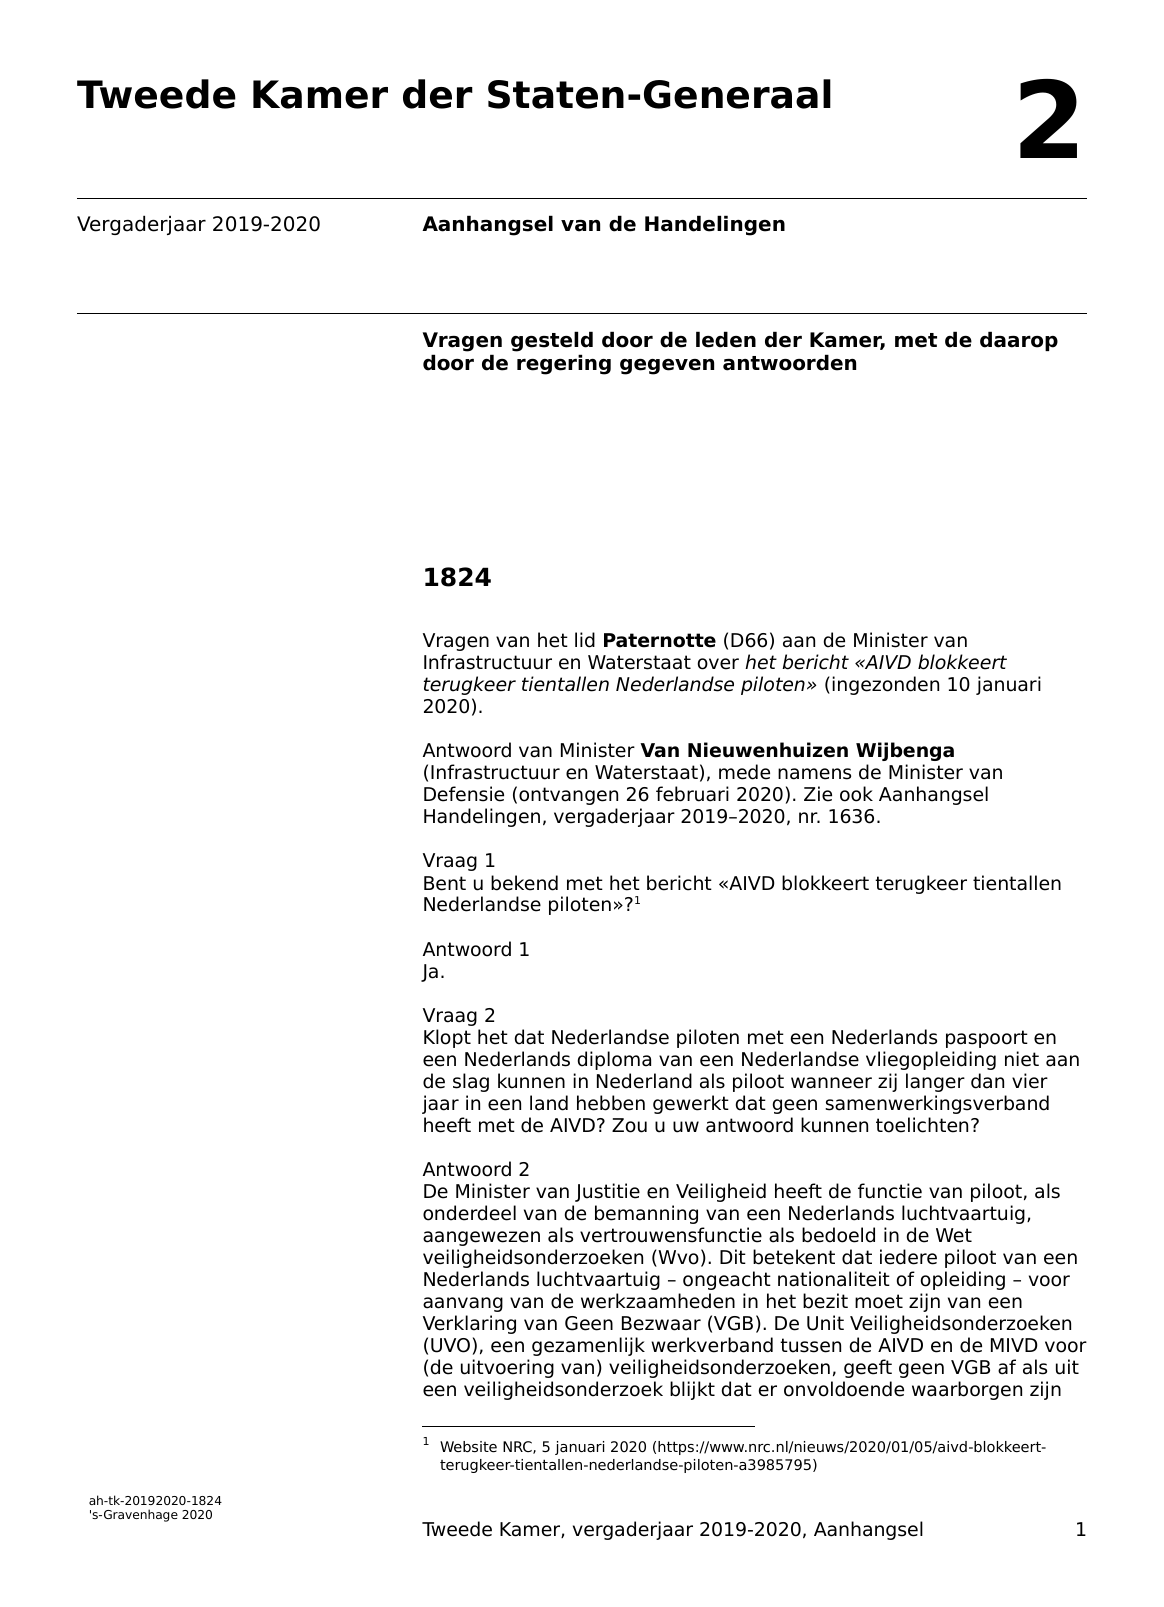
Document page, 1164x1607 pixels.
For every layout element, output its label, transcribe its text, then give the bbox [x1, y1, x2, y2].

table_cell [77, 314, 422, 375]
table_cell Vragen gesteld door de leden der Kamer, met de daarop door de regering gegeven antwoorden [422, 314, 1087, 375]
text 's-Gravenhage 2020 [88, 1508, 323, 1522]
text Bent u bekend met het bericht «AIVD blokkeert terugkeer tientallen Nederlandse piloten»? [422, 872, 1087, 916]
table_header Tweede Kamer der Staten-Generaal [77, 59, 886, 198]
text Website NRC, 5 januari 2020 (https://www.nrc.nl/nieuws/2020/01/05/aivd-blokkeert-terugkeer-tientallen-nederlandse-piloten-a3985795) [422, 1435, 1087, 1474]
text Antwoord van Minister Van Nieuwenhuizen Wijbenga (Infrastructuur en Waterstaat), mede namens de Minister van Defensie (ontvangen 26 februari 2020). Zie ook Aanhangsel Handelingen, vergaderjaar 2019–2020, nr. 1636. [422, 740, 1087, 828]
table_cell Vergaderjaar 2019-2020 [77, 199, 422, 313]
text Antwoord 1 [422, 938, 1087, 961]
text ah-tk-20192020-1824 [88, 1494, 323, 1508]
text Vraag 1 [422, 850, 1087, 872]
text De Minister van Justitie en Veiligheid heeft de functie van piloot, als onderdeel van de bemanning van een Nederlands luchtvaartuig, aangewezen als vertrouwensfunctie als bedoeld in de Wet veiligheidsonderzoeken (Wvo). Dit betekent dat iedere piloot van een Nederlands luchtvaartuig – ongeacht nationaliteit of opleiding – voor aanvang van de werkzaamheden in het bezit moet zijn van een Verklaring van Geen Bezwaar (VGB). De Unit Veiligheidsonderzoeken (UVO), een gezamenlijk werkverband tussen de AIVD en de MIVD voor (de uitvoering van) veiligheidsonderzoeken, geeft geen VGB af als uit een veiligheidsonderzoek blijkt dat er onvoldoende waarborgen zijn [422, 1181, 1087, 1401]
text 1824 [422, 563, 1087, 592]
text Antwoord 2 [422, 1159, 1087, 1181]
text Klopt het dat Nederlandse piloten met een Nederlands paspoort en een Nederlands diploma van een Nederlandse vliegopleiding niet aan de slag kunnen in Nederland als piloot wanneer zij langer dan vier jaar in een land hebben gewerkt dat geen samenwerkingsverband heeft met de AIVD? Zou u uw antwoord kunnen toelichten? [422, 1027, 1087, 1137]
text Vraag 2 [422, 1005, 1087, 1027]
text Ja. [422, 961, 1087, 982]
table_cell Aanhangsel van de Handelingen [422, 199, 1087, 313]
table_header 2 [886, 59, 1087, 198]
text Vragen van het lid Paternotte (D66) aan de Minister van Infrastructuur en Waterstaat over het bericht «AIVD blokkeert terugkeer tientallen Nederlandse piloten» (ingezonden 10 januari 2020). [422, 630, 1087, 718]
